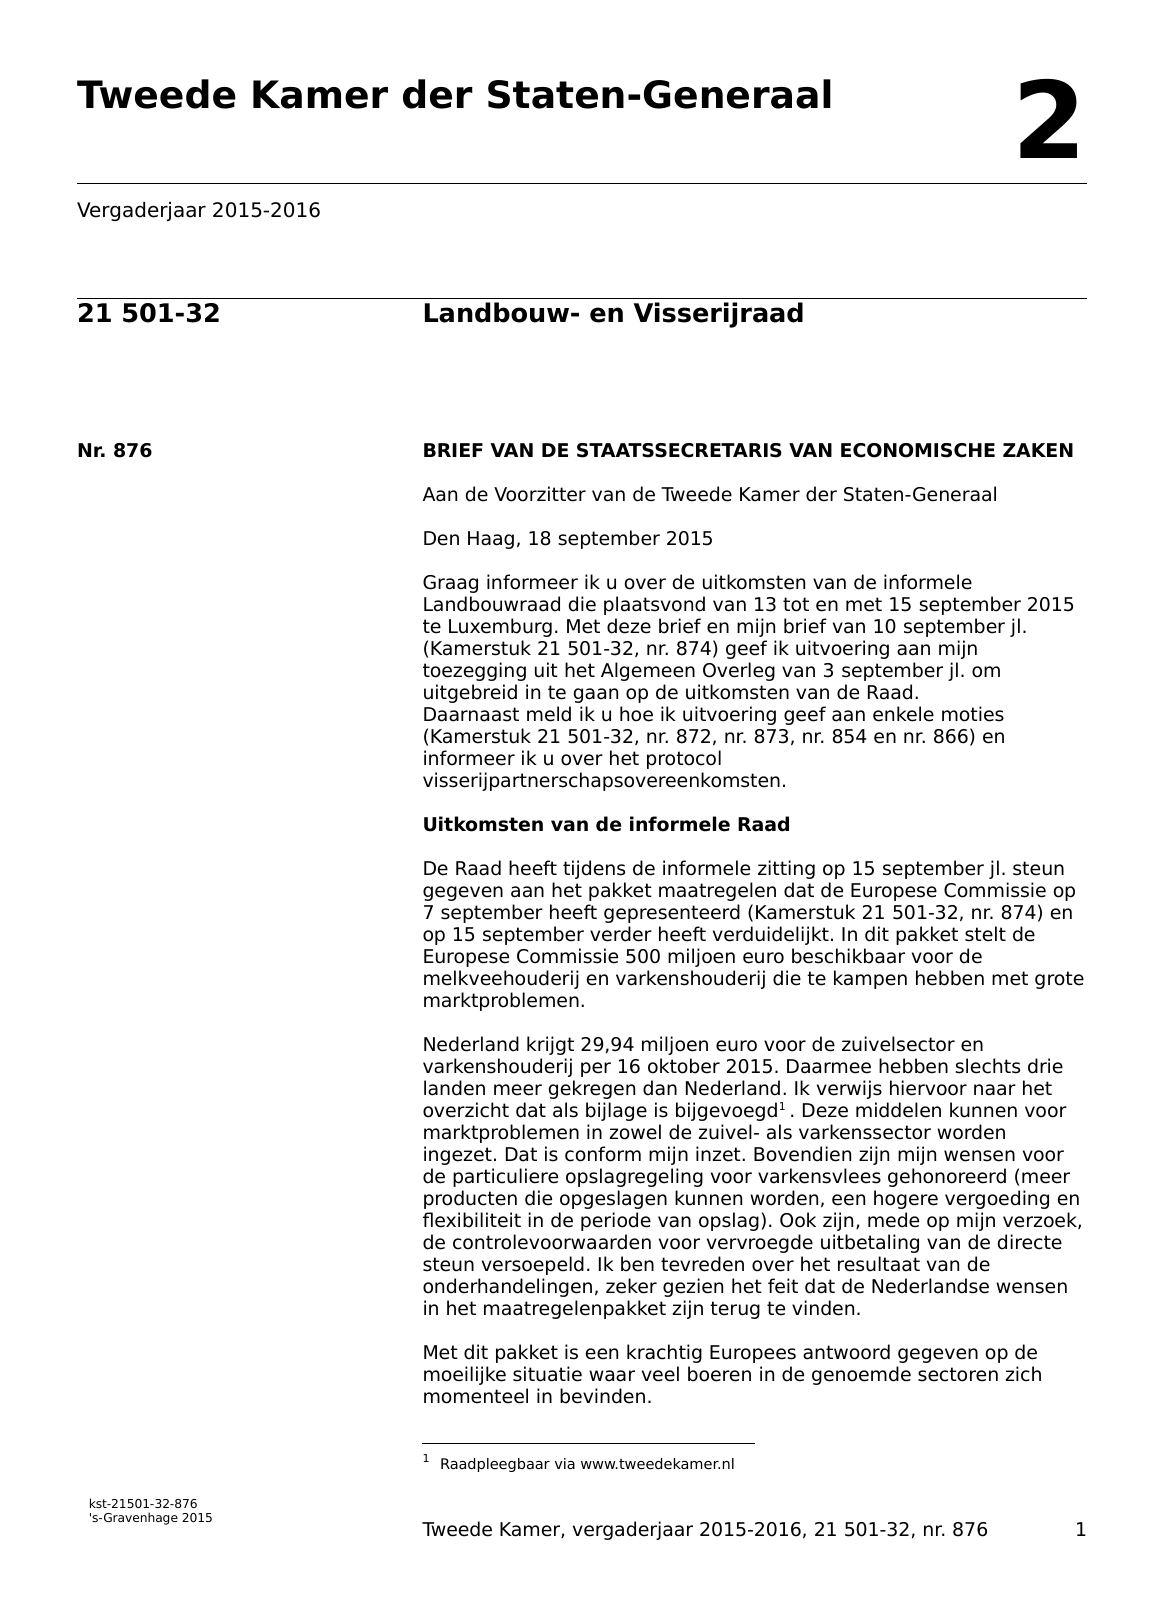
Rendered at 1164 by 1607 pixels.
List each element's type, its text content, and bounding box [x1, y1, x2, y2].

text 's-Gravenhage 2015 [88, 1511, 323, 1525]
text Raadpleegbaar via www.tweedekamer.nl [422, 1452, 1087, 1474]
subtitle 21 501-32 Landbouw- en Visserijraad [77, 299, 1087, 329]
text Met dit pakket is een krachtig Europees antwoord gegeven op de moeilijke situatie waar veel boeren in de genoemde sectoren zich momenteel in bevinden. [422, 1342, 1087, 1408]
subtitle Uitkomsten van de informele Raad [422, 814, 1087, 836]
text De Raad heeft tijdens de informele zitting op 15 september jl. steun gegeven aan het pakket maatregelen dat de Europese Commissie op 7 september heeft gepresenteerd (Kamerstuk 21 501-32, nr. 874) en op 15 september verder heeft verduidelijkt. In dit pakket stelt de Europese Commissie 500 miljoen euro beschikbaar voor de melkveehouderij en varkenshouderij die te kampen hebben met grote marktproblemen. [422, 858, 1087, 1012]
text kst-21501-32-876 [88, 1497, 323, 1511]
text Nederland krijgt 29,94 miljoen euro voor de zuivelsector en varkenshouderij per 16 oktober 2015. Daarmee hebben slechts drie landen meer gekregen dan Nederland. Ik verwijs hiervoor naar het overzicht dat als bijlage is bijgevoegd. Deze middelen kunnen voor marktproblemen in zowel de zuivel- als varkenssector worden ingezet. Dat is conform mijn inzet. Bovendien zijn mijn wensen voor de particuliere opslagregeling voor varkensvlees gehonoreerd (meer producten die opgeslagen kunnen worden, een hogere vergoeding en flexibiliteit in de periode van opslag). Ook zijn, mede op mijn verzoek, de controlevoorwaarden voor vervroegde uitbetaling van de directe steun versoepeld. Ik ben tevreden over het resultaat van de onderhandelingen, zeker gezien het feit dat de Nederlandse wensen in het maatregelenpakket zijn terug te vinden. [422, 1034, 1087, 1320]
table_cell Vergaderjaar 2015-2016 [77, 184, 1087, 298]
table_header Tweede Kamer der Staten-Generaal [77, 59, 886, 183]
text Aan de Voorzitter van de Tweede Kamer der Staten-Generaal [422, 484, 1087, 506]
subtitle Nr. 876 BRIEF VAN DE STAATSSECRETARIS VAN ECONOMISCHE ZAKEN [77, 440, 1087, 462]
text Daarnaast meld ik u hoe ik uitvoering geef aan enkele moties (Kamerstuk 21 501-32, nr. 872, nr. 873, nr. 854 en nr. 866) en informeer ik u over het protocol visserijpartnerschapsovereenkomsten. [422, 704, 1087, 792]
text Graag informeer ik u over de uitkomsten van de informele Landbouwraad die plaatsvond van 13 tot en met 15 september 2015 te Luxemburg. Met deze brief en mijn brief van 10 september jl. (Kamerstuk 21 501-32, nr. 874) geef ik uitvoering aan mijn toezegging uit het Algemeen Overleg van 3 september jl. om uitgebreid in te gaan op de uitkomsten van de Raad. [422, 572, 1087, 704]
table_header 2 [886, 59, 1087, 183]
text Den Haag, 18 september 2015 [422, 528, 1087, 550]
